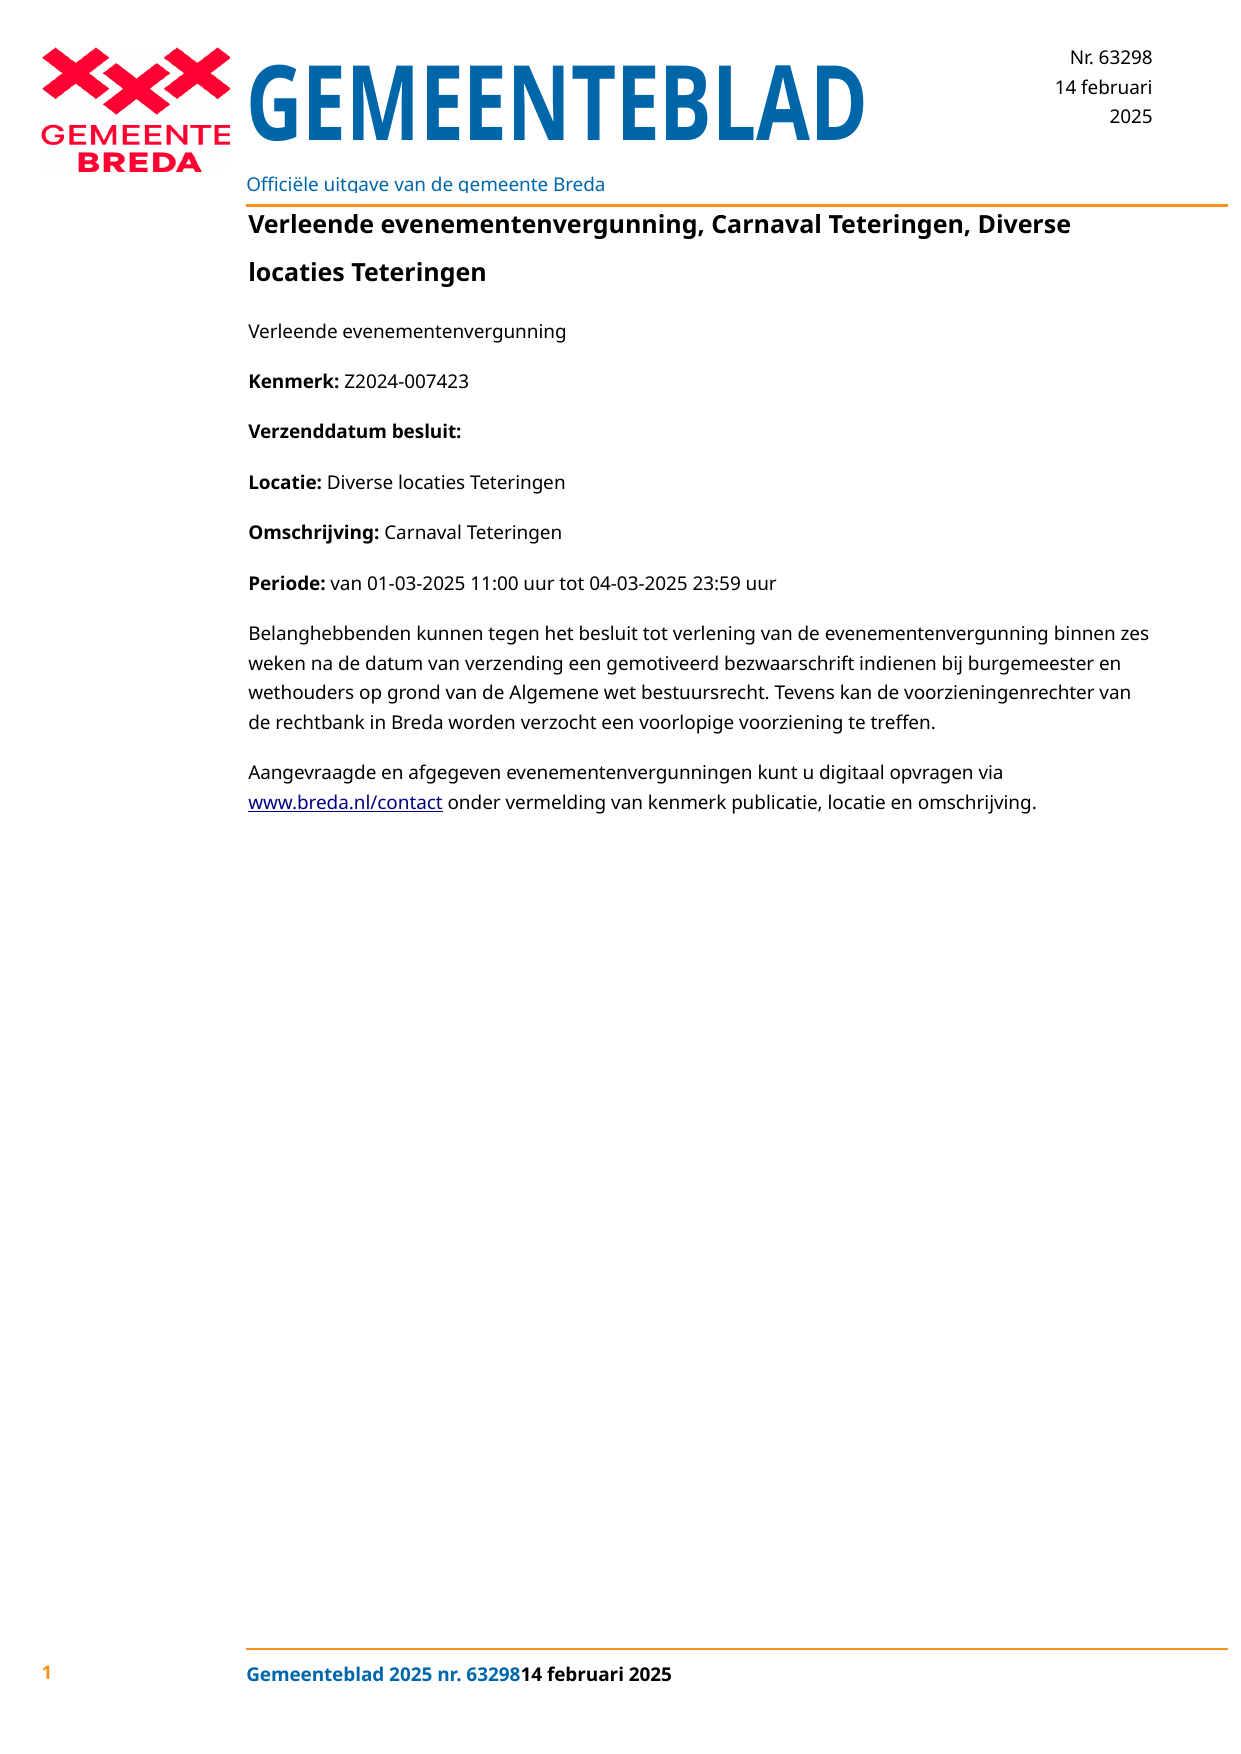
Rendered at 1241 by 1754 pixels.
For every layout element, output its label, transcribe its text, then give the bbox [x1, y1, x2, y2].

text Belanghebbenden kunnen tegen het besluit tot verlening van de evenementenvergunning binnen zes weken na de datum van verzending een gemotiveerd bezwaarschrift indienen bij burgemeester en wethouders op grond van de Algemene wet bestuursrecht. Tevens kan de voorzieningenrechter van de rechtbank in Breda worden verzocht een voorlopige voorziening te treffen. [248, 620, 1152, 735]
text Aangevraagde en afgegeven evenementenvergunningen kunt u digitaal opvragen via www.breda.nl/contact onder vermelding van kenmerk publicatie, locatie en omschrijving. [248, 759, 1152, 815]
picture [41, 47, 231, 172]
text Omschrijving: Carnaval Teteringen [248, 519, 1152, 545]
text Verleende evenementenvergunning [248, 318, 1152, 344]
text Periode: van 01-03-2025 11:00 uur tot 04-03-2025 23:59 uur [248, 570, 1152, 596]
text Locatie: Diverse locaties Teteringen [248, 469, 1152, 495]
text Kenmerk: Z2024-007423 [248, 368, 1152, 394]
text Verleende evenementenvergunning, Carnaval Teteringen, Diverse locaties Teteringen [248, 207, 1152, 288]
text Verzenddatum besluit: [248, 419, 1152, 444]
